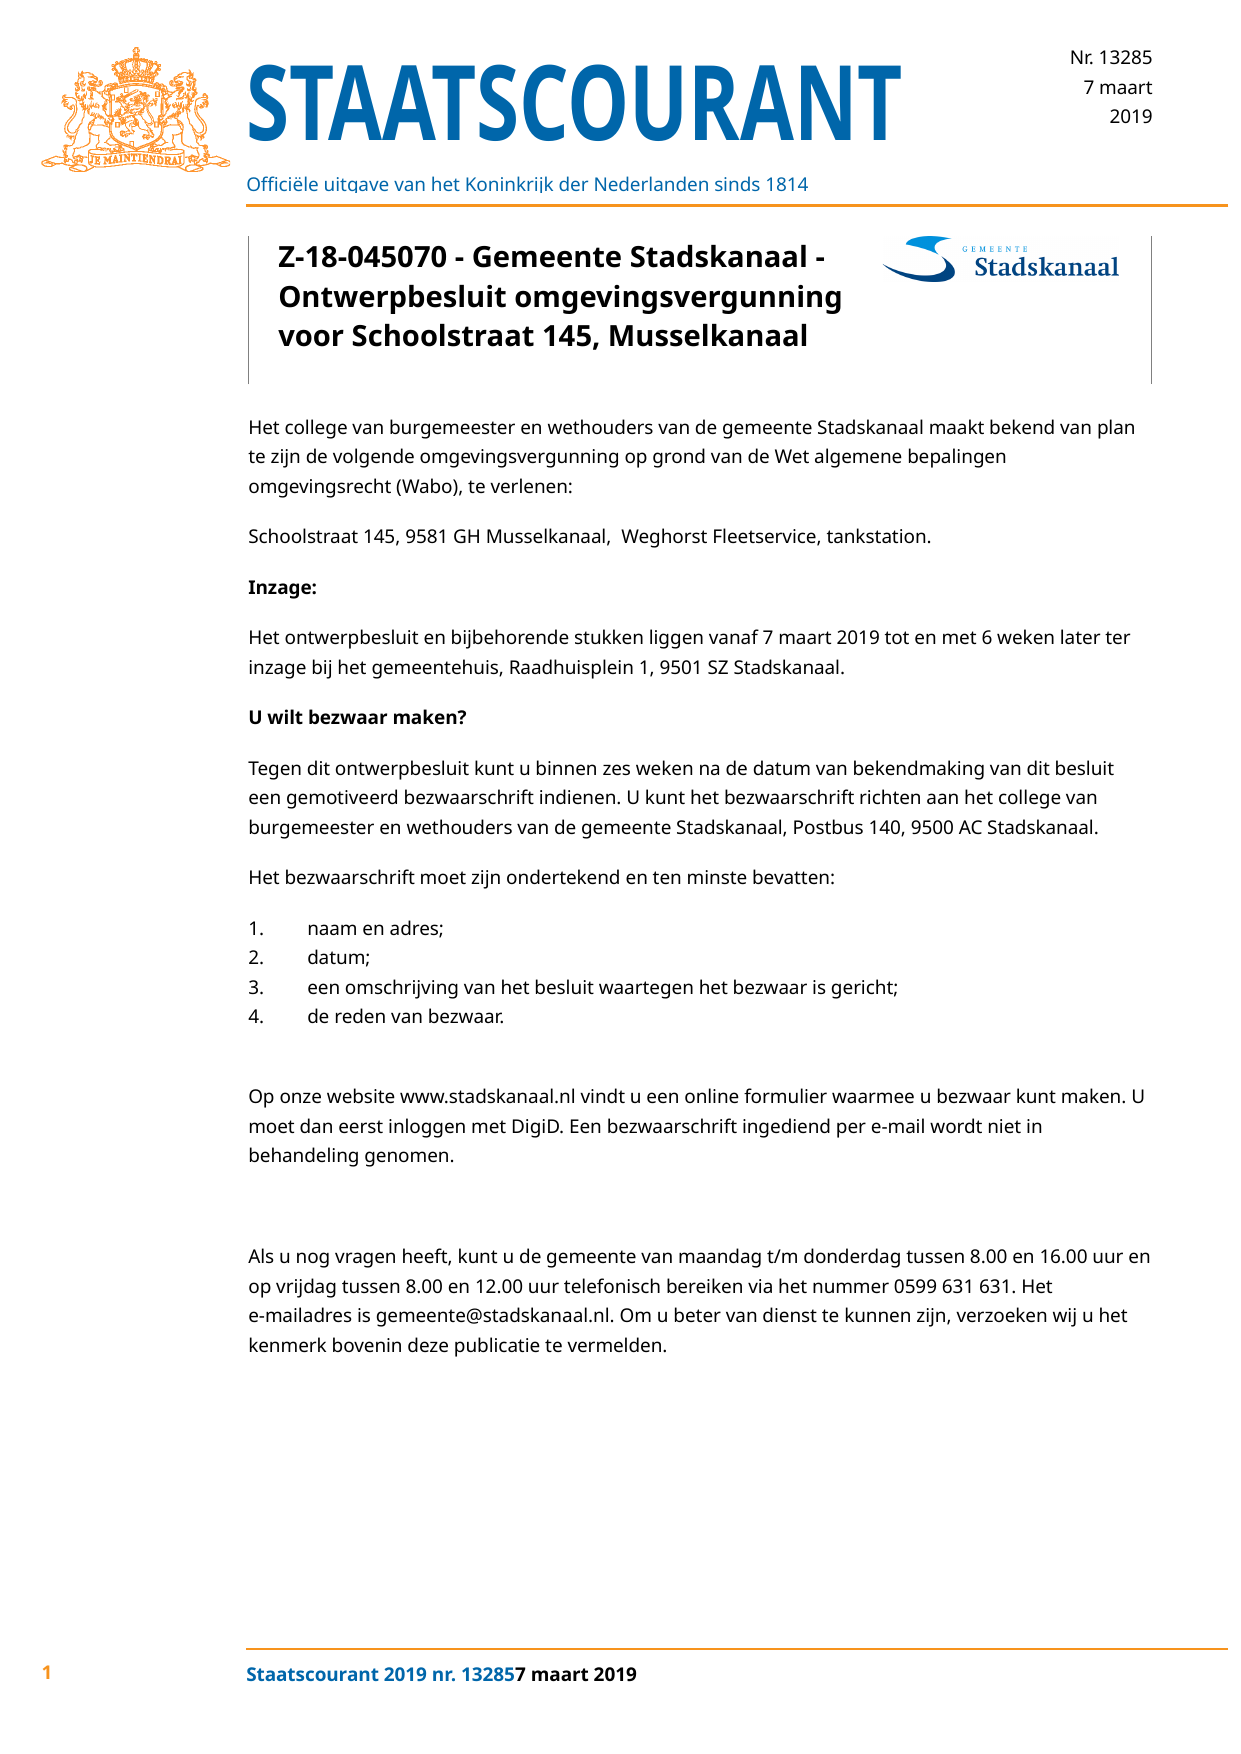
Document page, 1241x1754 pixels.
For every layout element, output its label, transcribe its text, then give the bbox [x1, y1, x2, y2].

table_header Z-18-045070 - Gemeente Stadskanaal - Ontwerpbesluit omgevingsvergunning voor Schoolstraat 145, Musselkanaal [249, 236, 850, 384]
list een omschrijving van het besluit waartegen het bezwaar is gericht; [248, 974, 1152, 1000]
table_header [850, 236, 1151, 384]
text Tegen dit ontwerpbesluit kunt u binnen zes weken na de datum van bekendmaking van dit besluit een gemotiveerd bezwaarschrift indienen. U kunt het bezwaarschrift richten aan het college van burgemeester en wethouders van de gemeente Stadskanaal, Postbus 140, 9500 AC Stadskanaal. [248, 755, 1152, 840]
text Als u nog vragen heeft, kunt u de gemeente van maandag t/m donderdag tussen 8.00 en 16.00 uur en op vrijdag tussen 8.00 en 12.00 uur telefonisch bereiken via het nummer 0599 631 631. Het e‑mailadres is gemeente@stadskanaal.nl. Om u beter van dienst te kunnen zijn, verzoeken wij u het kenmerk bovenin deze publicatie te vermelden. [248, 1243, 1152, 1358]
text Het ontwerpbesluit en bijbehorende stukken liggen vanaf 7 maart 2019 tot en met 6 weken later ter inzage bij het gemeentehuis, Raadhuisplein 1, 9501 SZ Stadskanaal. [248, 624, 1152, 680]
text Op onze website www.stadskanaal.nl vindt u een online formulier waarmee u bezwaar kunt maken. U moet dan eerst inloggen met DigiD. Een bezwaarschrift ingediend per e-mail wordt niet in behandeling genomen. [248, 1083, 1152, 1168]
text U wilt bezwaar maken? [248, 704, 1152, 730]
text Het bezwaarschrift moet zijn ondertekend en ten minste bevatten: [248, 864, 1152, 890]
picture [41, 47, 231, 172]
text Het college van burgemeester en wethouders van de gemeente Stadskanaal maakt bekend van plan te zijn de volgende omgevingsvergunning op grond van de Wet algemene bepalingen omgevingsrecht (Wabo), te verlenen: [248, 414, 1152, 499]
list datum; [248, 944, 1152, 970]
text Schoolstraat 145, 9581 GH Musselkanaal, Weghorst Fleetservice, tankstation. [248, 523, 1152, 549]
list naam en adres; [248, 915, 1152, 941]
text Inzage: [248, 574, 1152, 600]
picture [882, 236, 1119, 282]
list de reden van bezwaar. [248, 1003, 1152, 1029]
